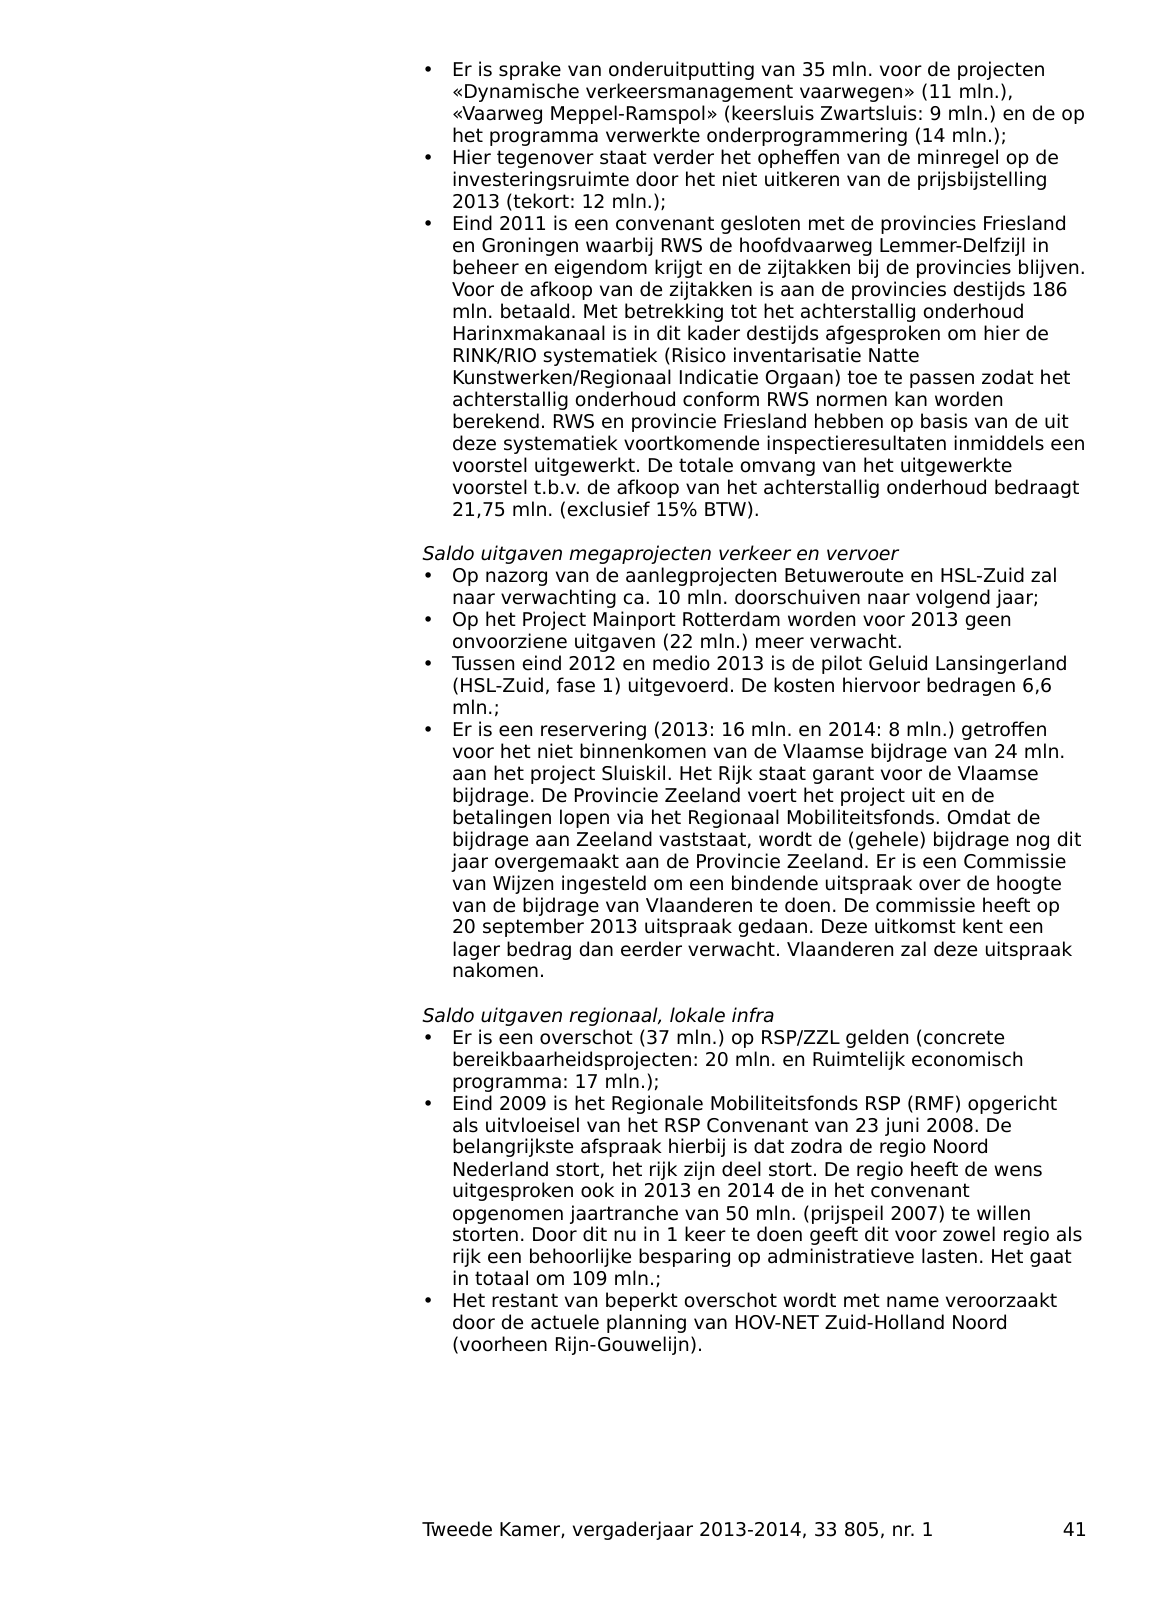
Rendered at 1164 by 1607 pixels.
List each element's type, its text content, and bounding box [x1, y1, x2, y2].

text • Eind 2009 is het Regionale Mobiliteitsfonds RSP (RMF) opgericht als uitvloeisel van het RSP Convenant van 23 juni 2008. De belangrijkste afspraak hierbij is dat zodra de regio Noord Nederland stort, het rijk zijn deel stort. De regio heeft de wens uitgesproken ook in 2013 en 2014 de in het convenant opgenomen jaartranche van 50 mln. (prijspeil 2007) te willen storten. Door dit nu in 1 keer te doen geeft dit voor zowel regio als rijk een behoorlijke besparing op administratieve lasten. Het gaat in totaal om 109 mln.; [422, 1092, 1087, 1290]
subtitle Saldo uitgaven megaprojecten verkeer en vervoer [422, 543, 1087, 565]
text • Er is een overschot (37 mln.) op RSP/ZZL gelden (concrete bereikbaarheidsprojecten: 20 mln. en Ruimtelijk economisch programma: 17 mln.); [422, 1027, 1087, 1092]
text • Hier tegenover staat verder het opheffen van de minregel op de investeringsruimte door het niet uitkeren van de prijsbijstelling 2013 (tekort: 12 mln.); [422, 147, 1087, 213]
text • Eind 2011 is een convenant gesloten met de provincies Friesland en Groningen waarbij RWS de hoofdvaarweg Lemmer-Delfzijl in beheer en eigendom krijgt en de zijtakken bij de provincies blijven. Voor de afkoop van de zijtakken is aan de provincies destijds 186 mln. betaald. Met betrekking tot het achterstallig onderhoud Harinxmakanaal is in dit kader destijds afgesproken om hier de RINK/RIO systematiek (Risico inventarisatie Natte Kunstwerken/Regionaal Indicatie Orgaan) toe te passen zodat het achterstallig onderhoud conform RWS normen kan worden berekend. RWS en provincie Friesland hebben op basis van de uit deze systematiek voortkomende inspectieresultaten inmiddels een voorstel uitgewerkt. De totale omvang van het uitgewerkte voorstel t.b.v. de afkoop van het achterstallig onderhoud bedraagt 21,75 mln. (exclusief 15% BTW). [422, 213, 1087, 521]
text • Op het Project Mainport Rotterdam worden voor 2013 geen onvoorziene uitgaven (22 mln.) meer verwacht. [422, 609, 1087, 653]
text • Er is sprake van onderuitputting van 35 mln. voor de projecten «Dynamische verkeersmanagement vaarwegen» (11 mln.), «Vaarweg Meppel-Ramspol» (keersluis Zwartsluis: 9 mln.) en de op het programma verwerkte onderprogrammering (14 mln.); [422, 59, 1087, 147]
text • Het restant van beperkt overschot wordt met name veroorzaakt door de actuele planning van HOV-NET Zuid-Holland Noord (voorheen Rijn-Gouwelijn). [422, 1290, 1087, 1356]
text • Er is een reservering (2013: 16 mln. en 2014: 8 mln.) getroffen voor het niet binnenkomen van de Vlaamse bijdrage van 24 mln. aan het project Sluiskil. Het Rijk staat garant voor de Vlaamse bijdrage. De Provincie Zeeland voert het project uit en de betalingen lopen via het Regionaal Mobiliteitsfonds. Omdat de bijdrage aan Zeeland vaststaat, wordt de (gehele) bijdrage nog dit jaar overgemaakt aan de Provincie Zeeland. Er is een Commissie van Wijzen ingesteld om een bindende uitspraak over de hoogte van de bijdrage van Vlaanderen te doen. De commissie heeft op 20 september 2013 uitspraak gedaan. Deze uitkomst kent een lager bedrag dan eerder verwacht. Vlaanderen zal deze uitspraak nakomen. [422, 719, 1087, 982]
subtitle Saldo uitgaven regionaal, lokale infra [422, 1004, 1087, 1027]
text • Op nazorg van de aanlegprojecten Betuweroute en HSL-Zuid zal naar verwachting ca. 10 mln. doorschuiven naar volgend jaar; [422, 565, 1087, 609]
text • Tussen eind 2012 en medio 2013 is de pilot Geluid Lansingerland (HSL-Zuid, fase 1) uitgevoerd. De kosten hiervoor bedragen 6,6 mln.; [422, 653, 1087, 719]
